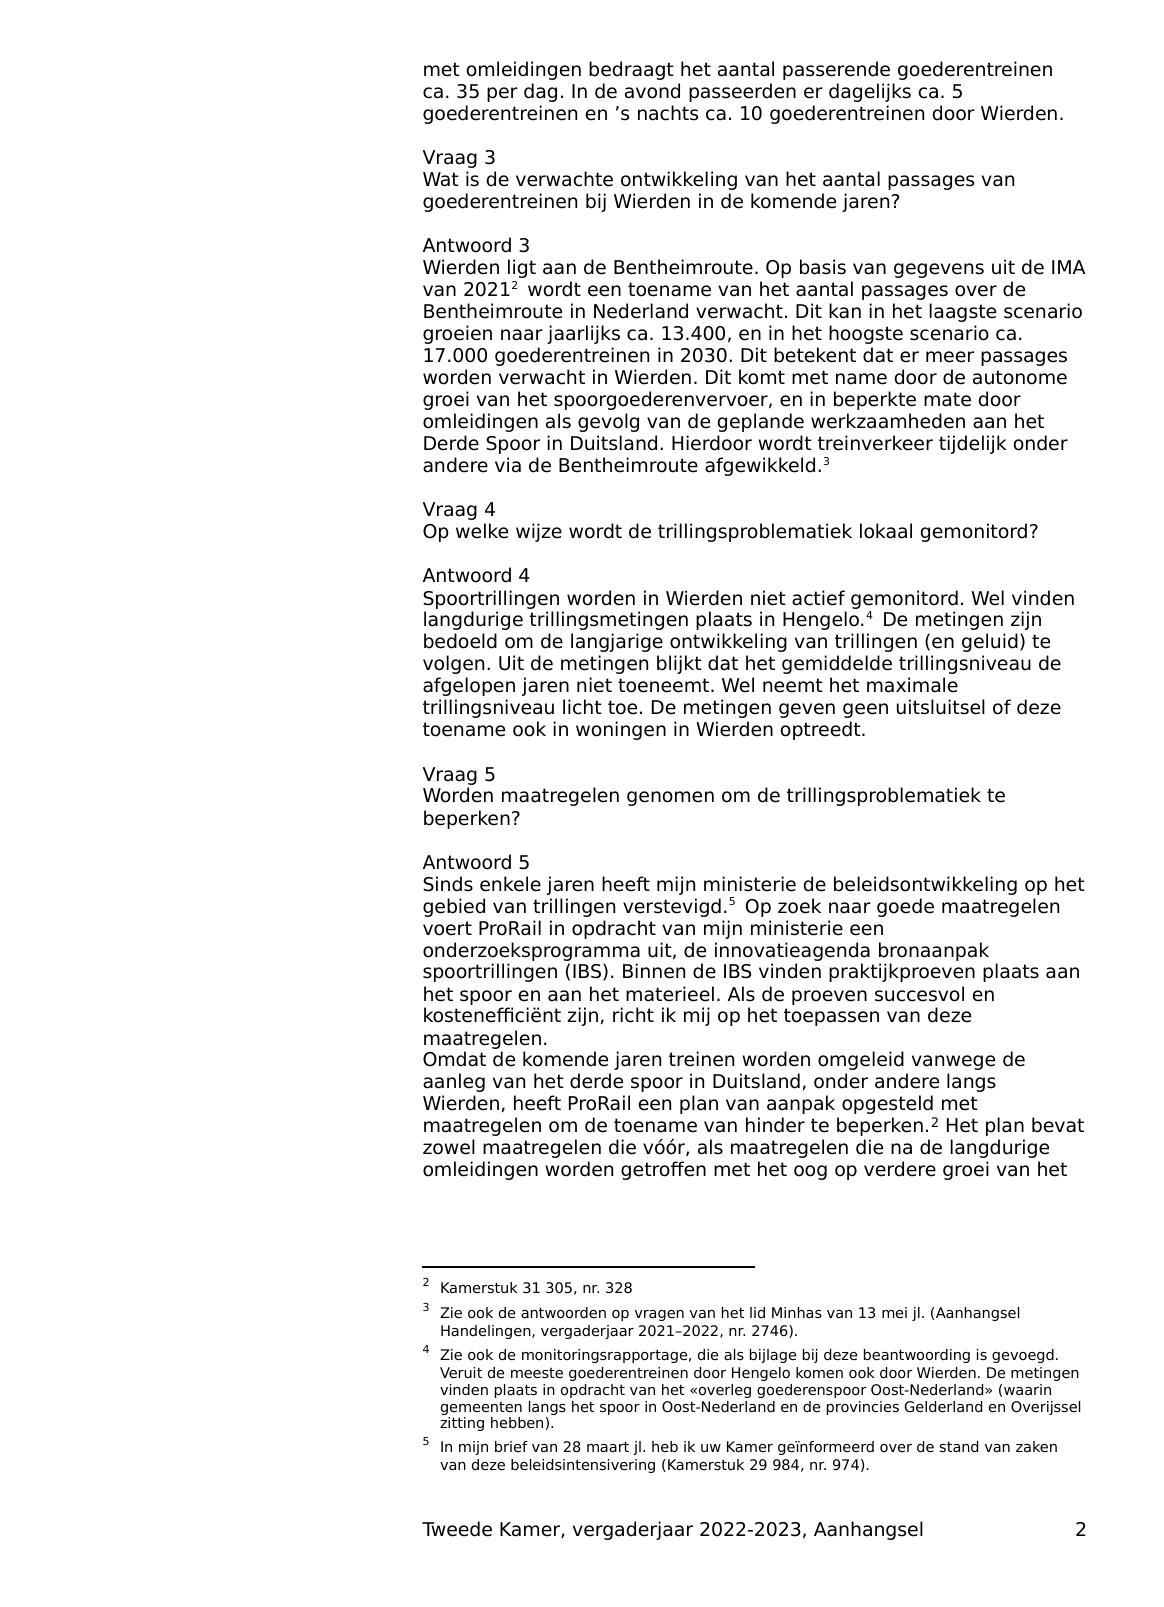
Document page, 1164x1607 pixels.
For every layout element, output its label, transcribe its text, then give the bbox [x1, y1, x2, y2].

text Vraag 4 [422, 499, 1087, 521]
text Op welke wijze wordt de trillingsproblematiek lokaal gemonitord? [422, 521, 1087, 543]
text Spoortrillingen worden in Wierden niet actief gemonitord. Wel vinden langdurige trillingsmetingen plaats in Hengelo. De metingen zijn bedoeld om de langjarige ontwikkeling van trillingen (en geluid) te volgen. Uit de metingen blijkt dat het gemiddelde trillingsniveau de afgelopen jaren niet toeneemt. Wel neemt het maximale trillingsniveau licht toe. De metingen geven geen uitsluitsel of deze toename ook in woningen in Wierden optreedt. [422, 587, 1087, 741]
text Kamerstuk 31 305, nr. 328 [422, 1276, 1087, 1298]
text Sinds enkele jaren heeft mijn ministerie de beleidsontwikkeling op het gebied van trillingen verstevigd. Op zoek naar goede maatregelen voert ProRail in opdracht van mijn ministerie een onderzoeksprogramma uit, de innovatieagenda bronaanpak spoortrillingen (IBS). Binnen de IBS vinden praktijkproeven plaats aan het spoor en aan het materieel. Als de proeven succesvol en kostenefficiënt zijn, richt ik mij op het toepassen van deze maatregelen. [422, 873, 1087, 1049]
text Antwoord 5 [422, 852, 1087, 873]
text Vraag 5 [422, 763, 1087, 785]
text Omdat de komende jaren treinen worden omgeleid vanwege de aanleg van het derde spoor in Duitsland, onder andere langs Wierden, heeft ProRail een plan van aanpak opgesteld met maatregelen om de toename van hinder te beperken.2 Het plan bevat zowel maatregelen die vóór, als maatregelen die na de langdurige omleidingen worden getroffen met het oog op verdere groei van het [422, 1049, 1087, 1181]
text Antwoord 3 [422, 235, 1087, 257]
text Zie ook de antwoorden op vragen van het lid Minhas van 13 mei jl. (Aanhangsel Handelingen, vergaderjaar 2021–2022, nr. 2746). [422, 1301, 1087, 1340]
text met omleidingen bedraagt het aantal passerende goederentreinen ca. 35 per dag. In de avond passeerden er dagelijks ca. 5 goederentreinen en ’s nachts ca. 10 goederentreinen door Wierden. [422, 59, 1087, 125]
text Zie ook de monitoringsrapportage, die als bijlage bij deze beantwoording is gevoegd. Veruit de meeste goederentreinen door Hengelo komen ook door Wierden. De metingen vinden plaats in opdracht van het «overleg goederenspoor Oost-Nederland» (waarin gemeenten langs het spoor in Oost-Nederland en de provincies Gelderland en Overijssel zitting hebben). [422, 1343, 1087, 1432]
text Wierden ligt aan de Bentheimroute. Op basis van gegevens uit de IMA van 2021 wordt een toename van het aantal passages over de Bentheimroute in Nederland verwacht. Dit kan in het laagste scenario groeien naar jaarlijks ca. 13.400, en in het hoogste scenario ca. 17.000 goederentreinen in 2030. Dit betekent dat er meer passages worden verwacht in Wierden. Dit komt met name door de autonome groei van het spoorgoederenvervoer, en in beperkte mate door omleidingen als gevolg van de geplande werkzaamheden aan het Derde Spoor in Duitsland. Hierdoor wordt treinverkeer tijdelijk onder andere via de Bentheimroute afgewikkeld. [422, 257, 1087, 477]
text Wat is de verwachte ontwikkeling van het aantal passages van goederentreinen bij Wierden in de komende jaren? [422, 169, 1087, 213]
text Vraag 3 [422, 147, 1087, 169]
text Worden maatregelen genomen om de trillingsproblematiek te beperken? [422, 785, 1087, 829]
text Antwoord 4 [422, 565, 1087, 587]
text In mijn brief van 28 maart jl. heb ik uw Kamer geïnformeerd over de stand van zaken van deze beleidsintensivering (Kamerstuk 29 984, nr. 974). [422, 1435, 1087, 1474]
